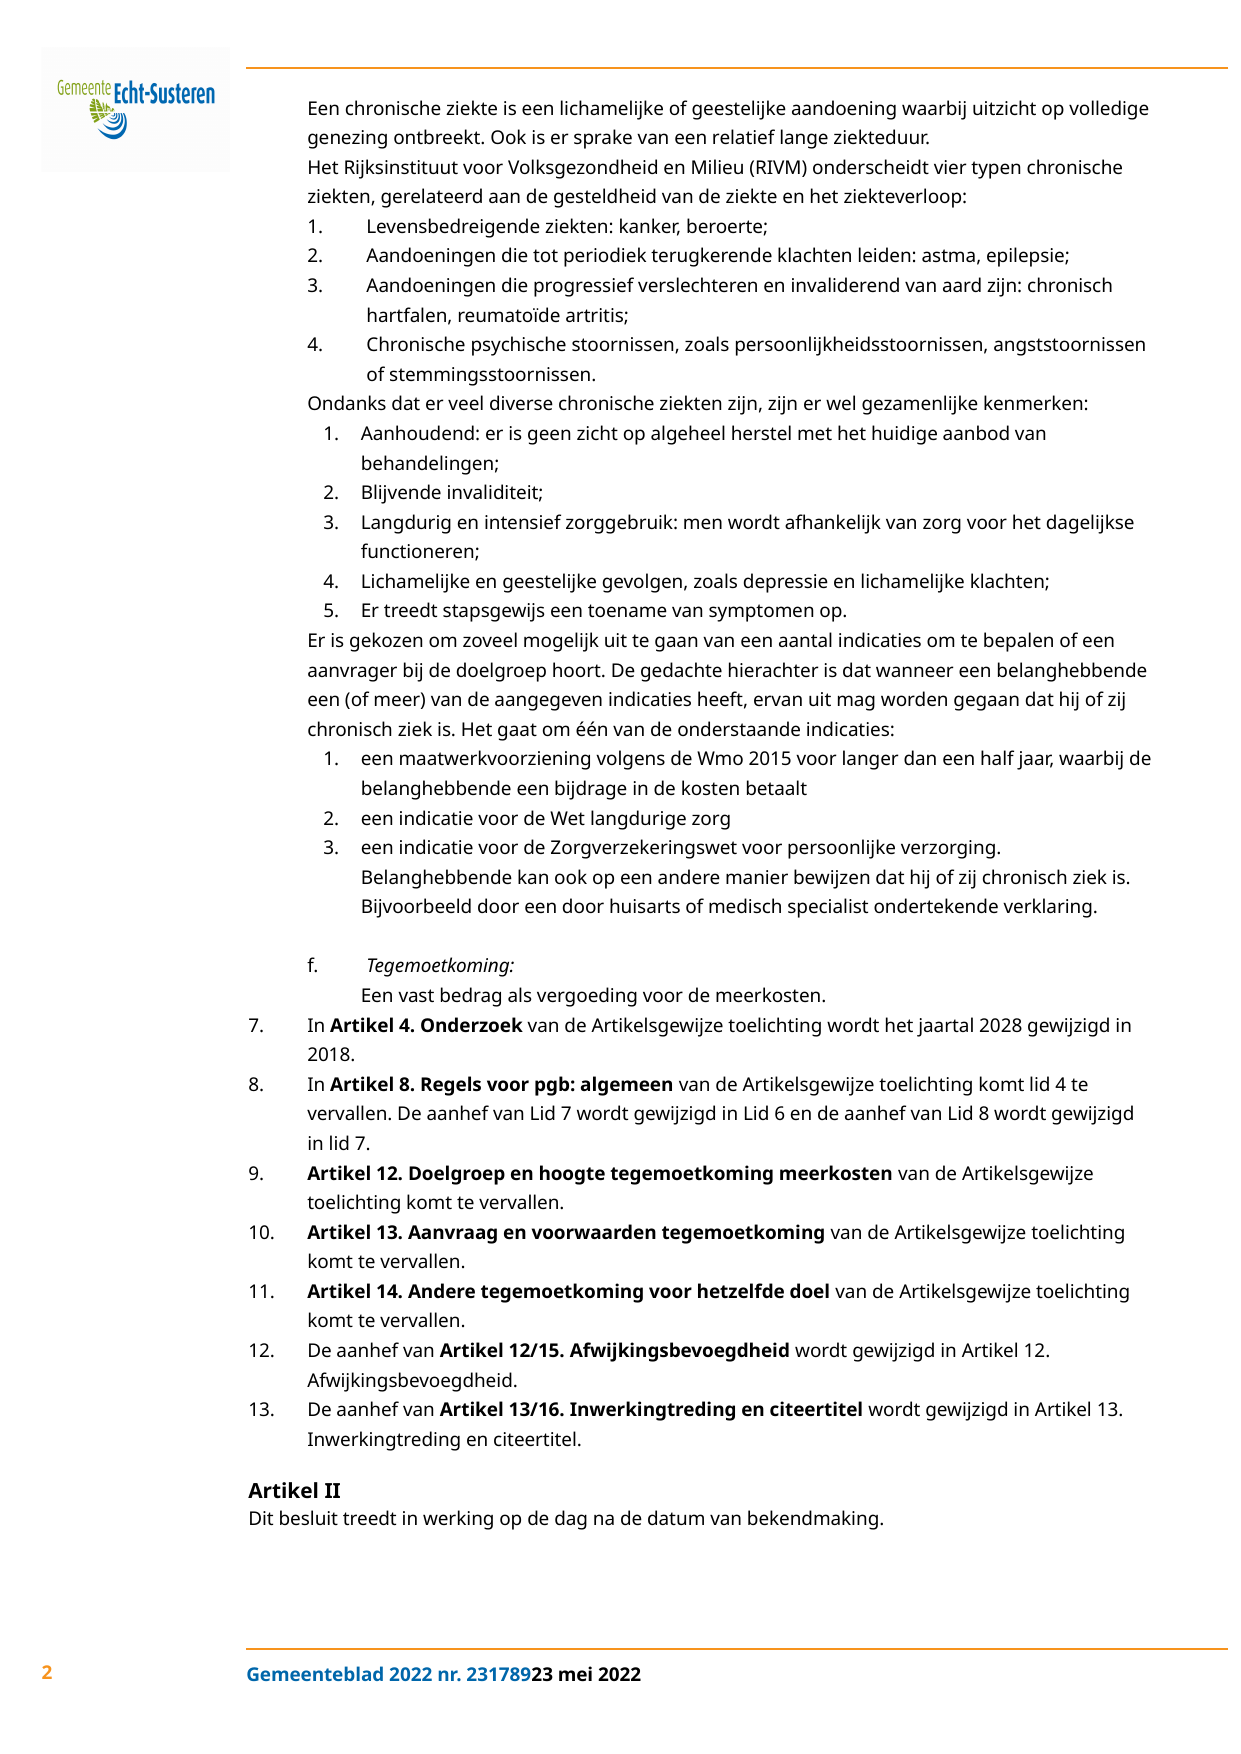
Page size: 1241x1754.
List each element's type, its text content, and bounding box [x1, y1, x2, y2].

list Artikel 14. Andere tegemoetkoming voor hetzelfde doel van de Artikelsgewijze toelichting komt te vervallen. [248, 1278, 1152, 1333]
list Een vast bedrag als vergoeding voor de meerkosten. [323, 982, 1152, 1008]
list Ondanks dat er veel diverse chronische ziekten zijn, zijn er wel gezamenlijke kenmerken: [248, 391, 1152, 416]
list Artikel 13. Aanvraag en voorwaarden tegemoetkoming van de Artikelsgewijze toelichting komt te vervallen. [248, 1219, 1152, 1274]
list Artikel 12. Doelgroep en hoogte tegemoetkoming meerkosten van de Artikelsgewijze toelichting komt te vervallen. [248, 1160, 1152, 1215]
list Chronische psychische stoornissen, zoals persoonlijkheidsstoornissen, angststoornissen of stemmingsstoornissen. [307, 331, 1152, 387]
list Er treedt stapsgewijs een toename van symptomen op. [323, 598, 1152, 623]
list een indicatie voor de Wet langdurige zorg [323, 805, 1152, 831]
list Langdurig en intensief zorggebruik: men wordt afhankelijk van zorg voor het dagelijkse functioneren; [323, 509, 1152, 564]
list Aandoeningen die progressief verslechteren en invaliderend van aard zijn: chronisch hartfalen, reumatoïde artritis; [307, 272, 1152, 328]
list Aandoeningen die tot periodiek terugkerende klachten leiden: astma, epilepsie; [307, 243, 1152, 268]
picture [41, 47, 231, 172]
list Tegemoetkoming: [307, 953, 1152, 978]
list In Artikel 4. Onderzoek van de Artikelsgewijze toelichting wordt het jaartal 2028 gewijzigd in 2018. [248, 1012, 1152, 1067]
list een indicatie voor de Zorgverzekeringswet voor persoonlijke verzorging. [323, 834, 1152, 860]
list Aanhoudend: er is geen zicht op algeheel herstel met het huidige aanbod van behandelingen; [323, 420, 1152, 476]
list De aanhef van Artikel 12/15. Afwijkingsbevoegdheid wordt gewijzigd in Artikel 12. Afwijkingsbevoegdheid. [248, 1337, 1152, 1393]
list Blijvende invaliditeit; [323, 479, 1152, 505]
list In Artikel 8. Regels voor pgb: algemeen van de Artikelsgewijze toelichting komt lid 4 te vervallen. De aanhef van Lid 7 wordt gewijzigd in Lid 6 en de aanhef van Lid 8 wordt gewijzigd in lid 7. [248, 1071, 1152, 1156]
list Een chronische ziekte is een lichamelijke of geestelijke aandoening waarbij uitzicht op volledige genezing ontbreekt. Ook is er sprake van een relatief lange ziekteduur. [248, 95, 1152, 150]
list Lichamelijke en geestelijke gevolgen, zoals depressie en lichamelijke klachten; [323, 568, 1152, 594]
text Dit besluit treedt in werking op de dag na de datum van bekendmaking. [248, 1505, 1152, 1531]
text Artikel II [248, 1476, 1152, 1505]
list een maatwerkvoorziening volgens de Wmo 2015 voor langer dan een half jaar, waarbij de belanghebbende een bijdrage in de kosten betaalt [323, 746, 1152, 801]
list Belanghebbende kan ook op een andere manier bewijzen dat hij of zij chronisch ziek is. Bijvoorbeeld door een door huisarts of medisch specialist ondertekende verklaring. [323, 864, 1152, 919]
list Levensbedreigende ziekten: kanker, beroerte; [307, 213, 1152, 239]
list Er is gekozen om zoveel mogelijk uit te gaan van een aantal indicaties om te bepalen of een aanvrager bij de doelgroep hoort. De gedachte hierachter is dat wanneer een belanghebbende een (of meer) van de aangegeven indicaties heeft, ervan uit mag worden gegaan dat hij of zij chronisch ziek is. Het gaat om één van de onderstaande indicaties: [248, 627, 1152, 742]
list Het Rijksinstituut voor Volksgezondheid en Milieu (RIVM) onderscheidt vier typen chronische ziekten, gerelateerd aan de gesteldheid van de ziekte en het ziekteverloop: [248, 154, 1152, 209]
list De aanhef van Artikel 13/16. Inwerkingtreding en citeertitel wordt gewijzigd in Artikel 13. Inwerkingtreding en citeertitel. [248, 1396, 1152, 1452]
